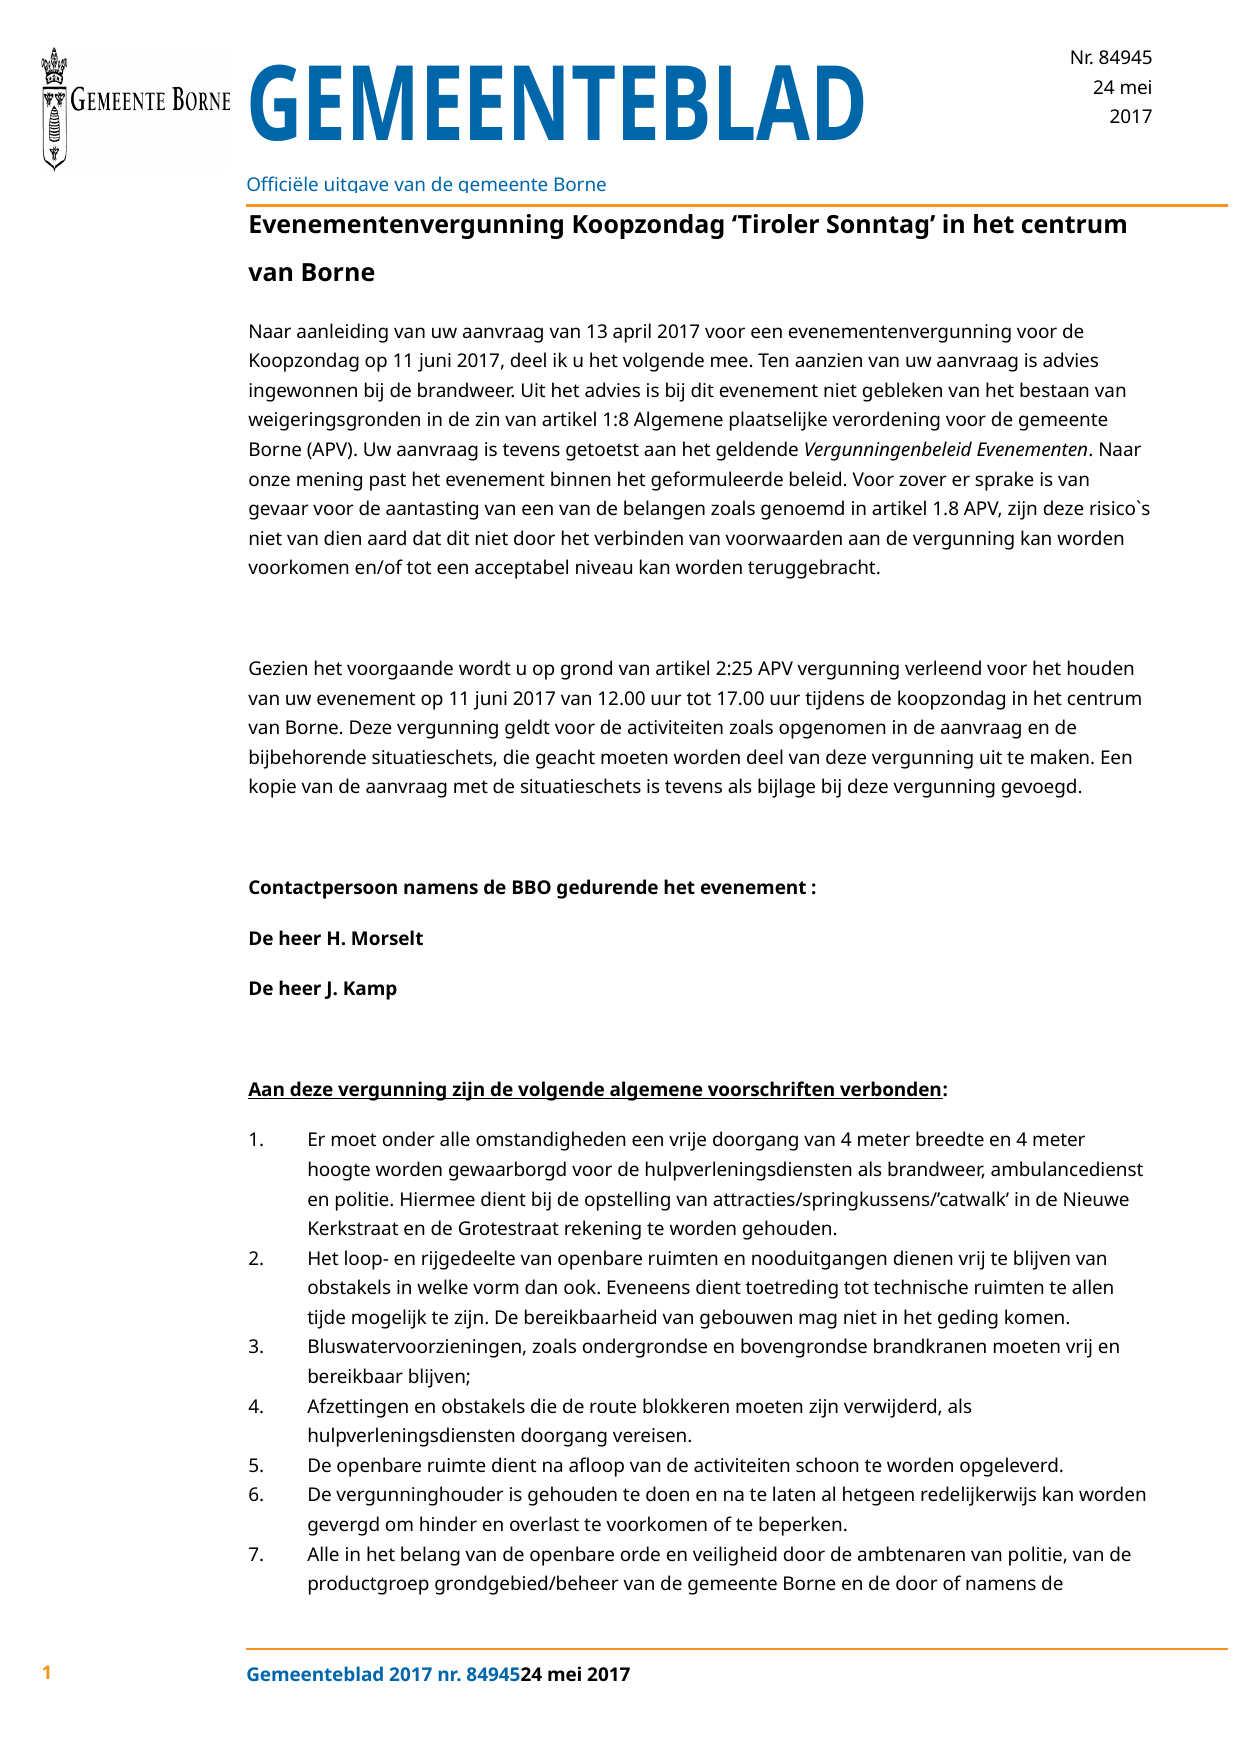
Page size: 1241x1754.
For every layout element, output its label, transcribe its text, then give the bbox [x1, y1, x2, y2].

text Contactpersoon namens de BBO gedurende het evenement : [248, 874, 1152, 900]
list Afzettingen en obstakels die de route blokkeren moeten zijn verwijderd, als hulpverleningsdiensten doorgang vereisen. [248, 1393, 1152, 1448]
text Naar aanleiding van uw aanvraag van 13 april 2017 voor een evenementenvergunning voor de Koopzondag op 11 juni 2017, deel ik u het volgende mee. Ten aanzien van uw aanvraag is advies ingewonnen bij de brandweer. Uit het advies is bij dit evenement niet gebleken van het bestaan van weigeringsgronden in de zin van artikel 1:8 Algemene plaatselijke verordening voor de gemeente Borne (APV). Uw aanvraag is tevens getoetst aan het geldende Vergunningenbeleid Evenementen. Naar onze mening past het evenement binnen het geformuleerde beleid. Voor zover er sprake is van gevaar voor de aantasting van een van de belangen zoals genoemd in artikel 1.8 APV, zijn deze risico`s niet van dien aard dat dit niet door het verbinden van voorwaarden aan de vergunning kan worden voorkomen en/of tot een acceptabel niveau kan worden teruggebracht. [248, 318, 1152, 580]
text De heer H. Morselt [248, 925, 1152, 951]
text Aan deze vergunning zijn de volgende algemene voorschriften verbonden: [248, 1076, 1152, 1102]
text De heer J. Kamp [248, 975, 1152, 1001]
list Alle in het belang van de openbare orde en veiligheid door de ambtenaren van politie, van de productgroep grondgebied/beheer van de gemeente Borne en de door of namens de [248, 1541, 1152, 1596]
list De openbare ruimte dient na afloop van de activiteiten schoon te worden opgeleverd. [248, 1452, 1152, 1478]
text Gezien het voorgaande wordt u op grond van artikel 2:25 APV vergunning verleend voor het houden van uw evenement op 11 juni 2017 van 12.00 uur tot 17.00 uur tijdens de koopzondag in het centrum van Borne. Deze vergunning geldt voor de activiteiten zoals opgenomen in de aanvraag en de bijbehorende situatieschets, die geacht moeten worden deel van deze vergunning uit te maken. Een kopie van de aanvraag met de situatieschets is tevens als bijlage bij deze vergunning gevoegd. [248, 655, 1152, 799]
text Evenementenvergunning Koopzondag ‘Tiroler Sonntag’ in het centrum van Borne [248, 207, 1152, 288]
list De vergunninghouder is gehouden te doen en na te laten al hetgeen redelijkerwijs kan worden gevergd om hinder en overlast te voorkomen of te beperken. [248, 1482, 1152, 1537]
list Er moet onder alle omstandigheden een vrije doorgang van 4 meter breedte en 4 meter hoogte worden gewaarborgd voor de hulpverleningsdiensten als brandweer, ambulancedienst en politie. Hiermee dient bij de opstelling van attracties/springkussens/’catwalk’ in de Nieuwe Kerkstraat en de Grotestraat rekening te worden gehouden. [248, 1127, 1152, 1241]
list Het loop- en rijgedeelte van openbare ruimten en nooduitgangen dienen vrij te blijven van obstakels in welke vorm dan ook. Eveneens dient toetreding tot technische ruimten te allen tijde mogelijk te zijn. De bereikbaarheid van gebouwen mag niet in het geding komen. [248, 1245, 1152, 1330]
list Bluswatervoorzieningen, zoals ondergrondse en bovengrondse brandkranen moeten vrij en bereikbaar blijven; [248, 1334, 1152, 1389]
picture [41, 47, 231, 172]
